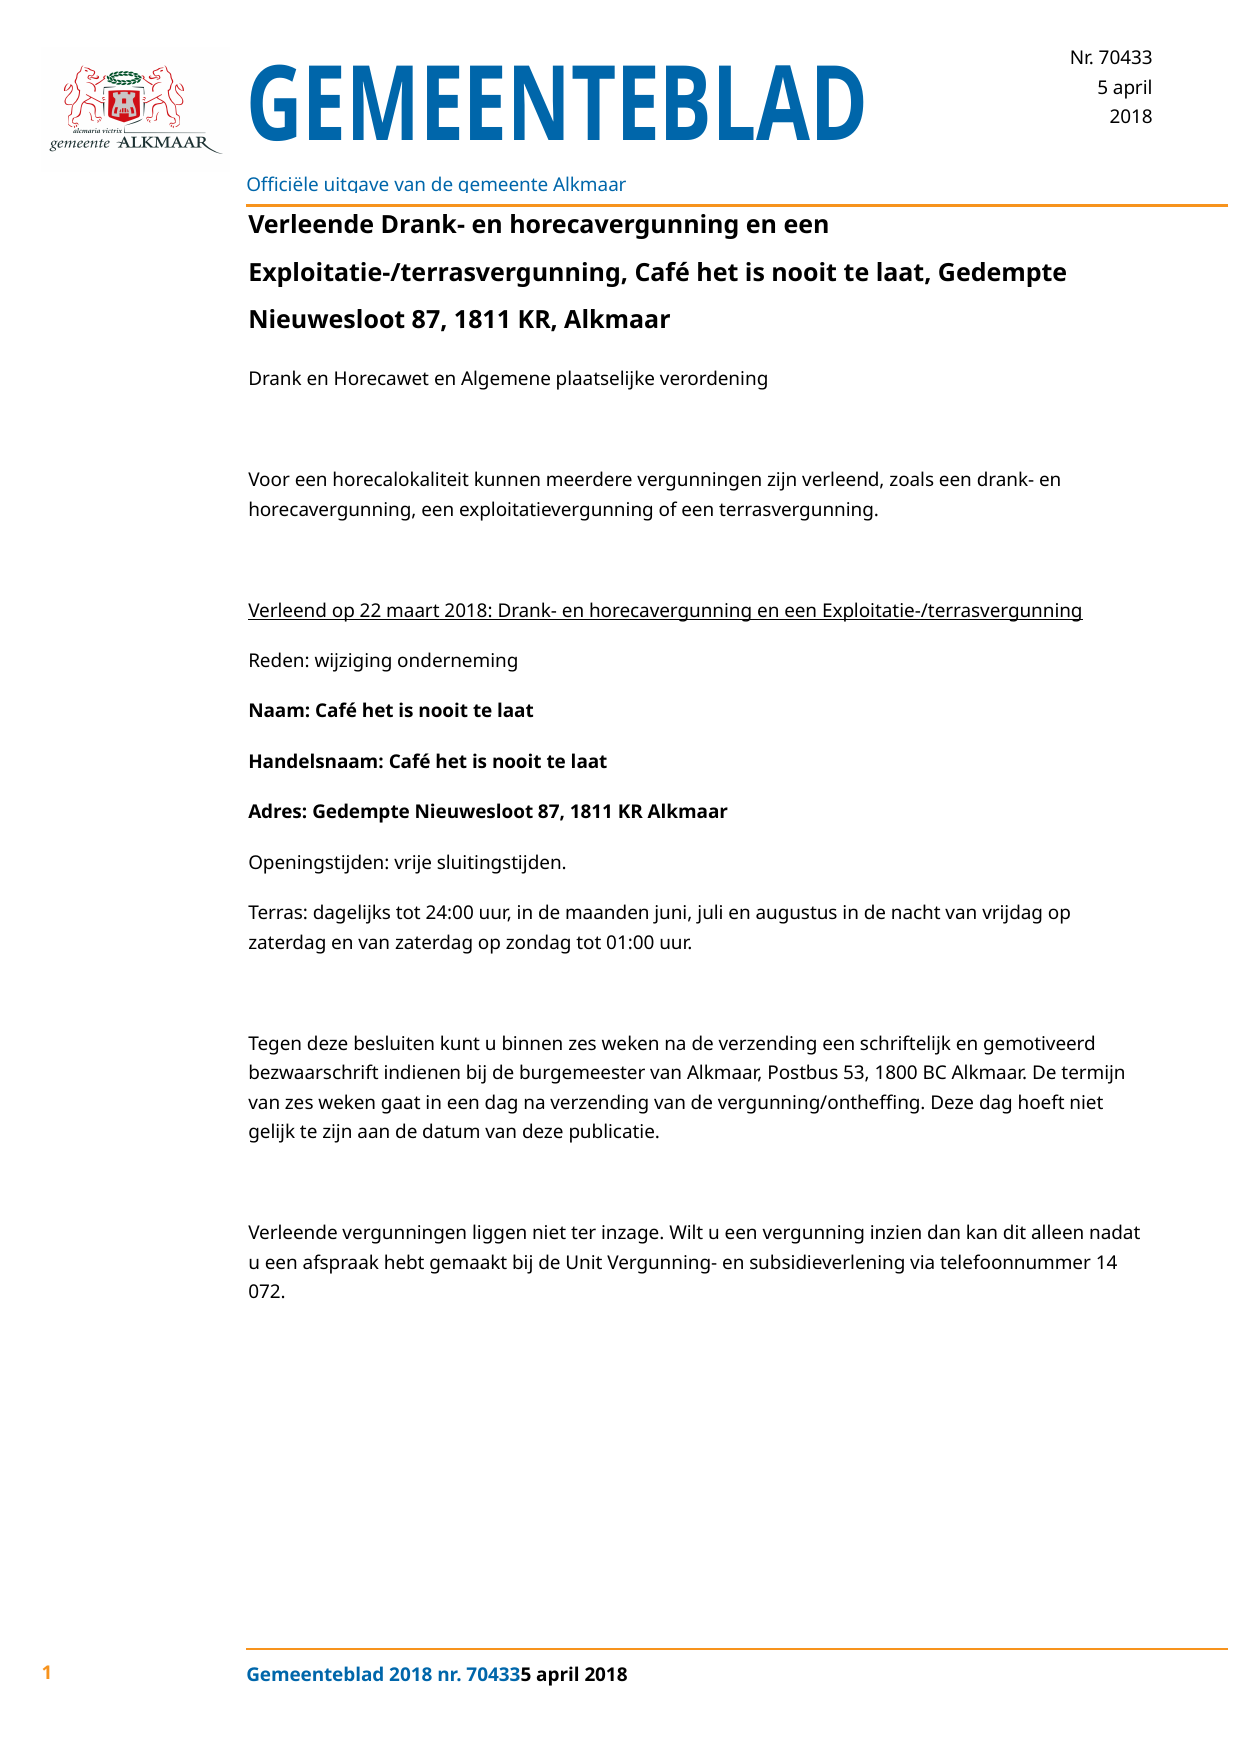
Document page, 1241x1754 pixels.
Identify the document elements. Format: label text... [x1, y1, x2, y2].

text Terras: dagelijks tot 24:00 uur, in de maanden juni, juli en augustus in de nacht van vrijdag op zaterdag en van zaterdag op zondag tot 01:00 uur. [248, 899, 1152, 954]
text Tegen deze besluiten kunt u binnen zes weken na de verzending een schriftelijk en gemotiveerd bezwaarschrift indienen bij de burgemeester van Alkmaar, Postbus 53, 1800 BC Alkmaar. De termijn van zes weken gaat in een dag na verzending van de vergunning/ontheffing. Deze dag hoeft niet gelijk te zijn aan de datum van deze publicatie. [248, 1030, 1152, 1144]
text Voor een horecalokaliteit kunnen meerdere vergunningen zijn verleend, zoals een drank- en horecavergunning, een exploitatievergunning of een terrasvergunning. [248, 466, 1152, 522]
text Handelsnaam: Café het is nooit te laat [248, 748, 1152, 774]
text Verleende vergunningen liggen niet ter inzage. Wilt u een vergunning inzien dan kan dit alleen nadat u een afspraak hebt gemaakt bij de Unit Vergunning- en subsidieverlening via telefoonnummer 14 072. [248, 1219, 1152, 1304]
text Verleende Drank- en horecavergunning en een Exploitatie-/terrasvergunning, Café het is nooit te laat, Gedempte Nieuwesloot 87, 1811 KR, Alkmaar [248, 207, 1152, 336]
text Verleend op 22 maart 2018: Drank- en horecavergunning en een Exploitatie-/terrasvergunning [248, 597, 1152, 622]
text Openingstijden: vrije sluitingstijden. [248, 849, 1152, 874]
text Naam: Café het is nooit te laat [248, 698, 1152, 723]
text Drank en Horecawet en Algemene plaatselijke verordening [248, 366, 1152, 391]
picture [41, 47, 231, 172]
text Reden: wijziging onderneming [248, 647, 1152, 673]
text Adres: Gedempte Nieuwesloot 87, 1811 KR Alkmaar [248, 798, 1152, 824]
